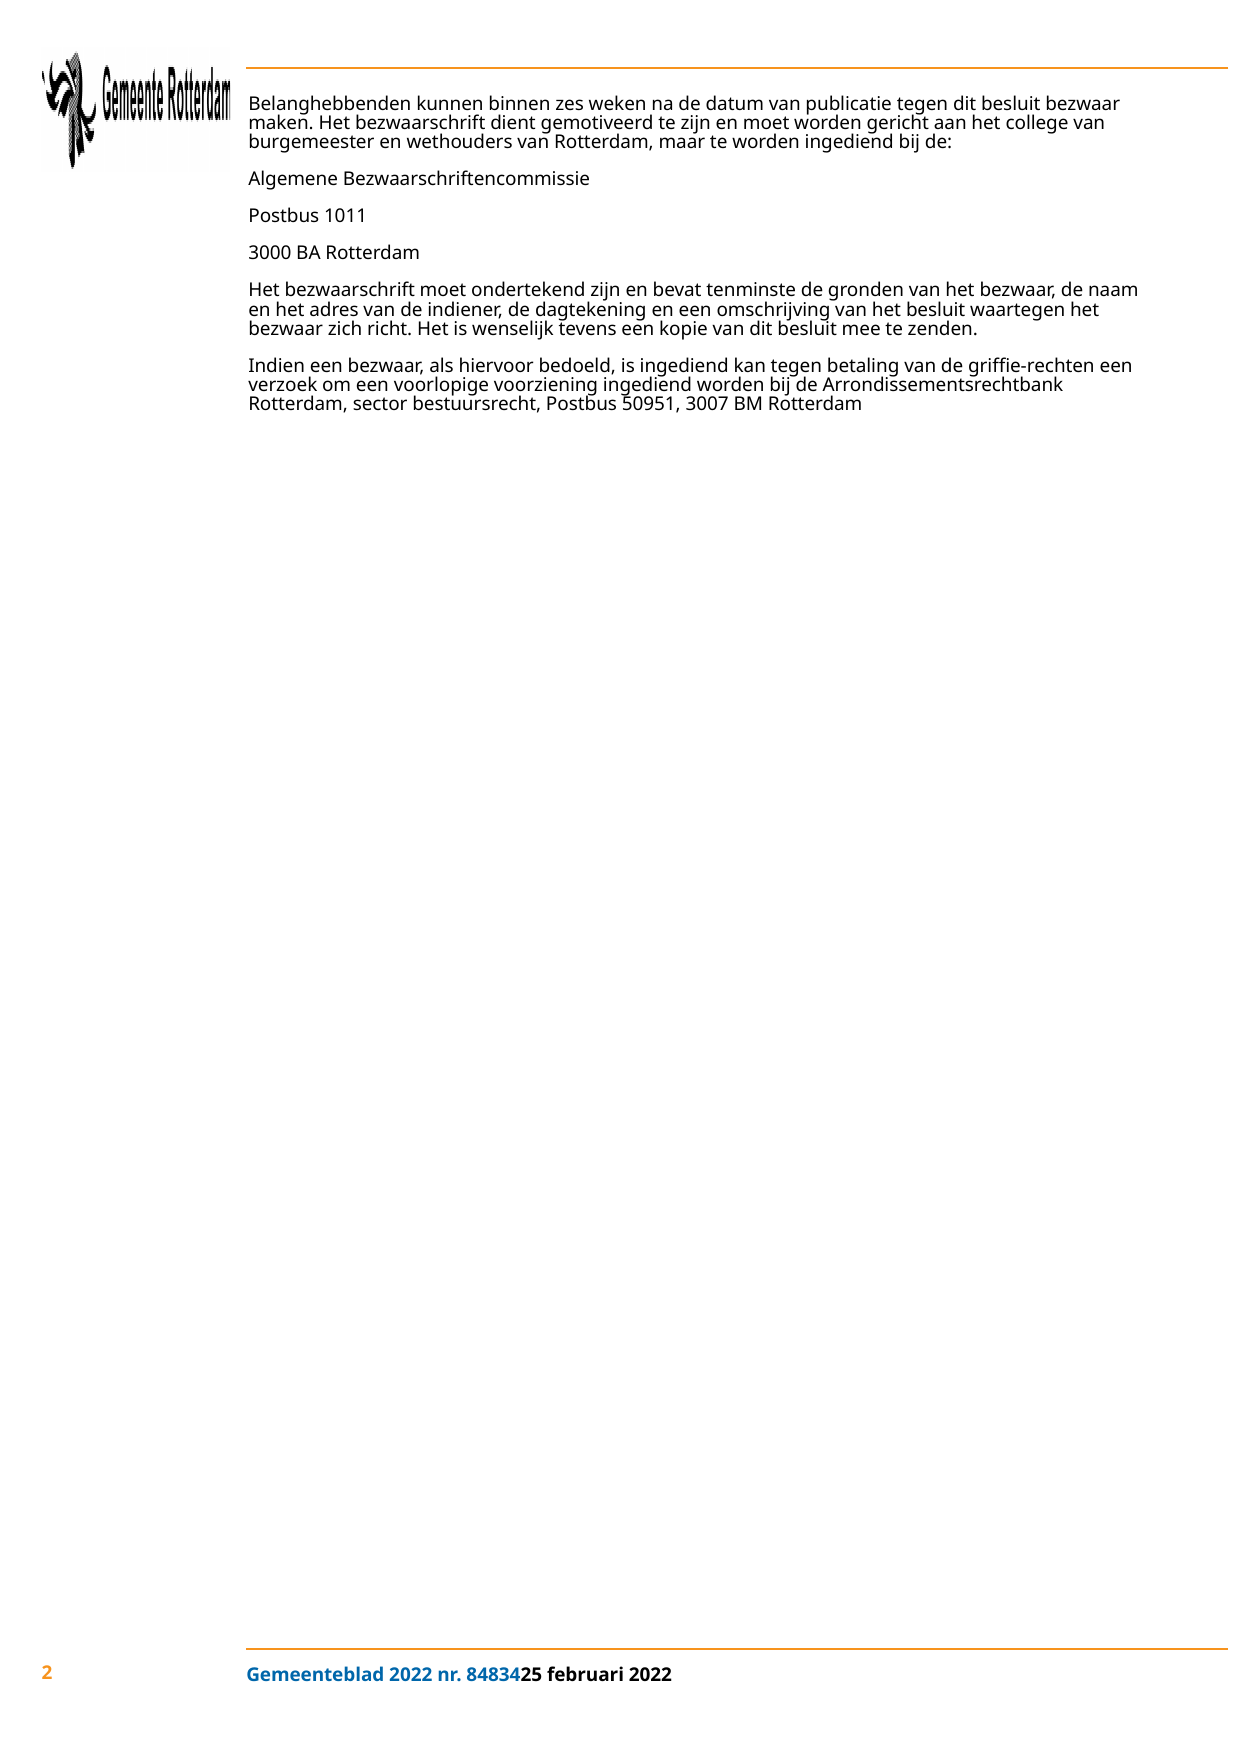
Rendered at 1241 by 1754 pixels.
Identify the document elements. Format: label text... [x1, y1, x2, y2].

text Het bezwaarschrift moet ondertekend zijn en bevat tenminste de gronden van het bezwaar, de naam en het adres van de indiener, de dagtekening en een omschrijving van het besluit waartegen het bezwaar zich richt. Het is wenselijk tevens een kopie van dit besluit mee te zenden. [248, 281, 1152, 339]
text Algemene Bezwaarschriftencommissie [248, 170, 1152, 190]
picture [41, 47, 231, 172]
text 3000 BA Rotterdam [248, 244, 1152, 264]
text Belanghebbenden kunnen binnen zes weken na de datum van publicatie tegen dit besluit bezwaar maken. Het bezwaarschrift dient gemotiveerd te zijn en moet worden gericht aan het college van burgemeester en wethouders van Rotterdam, maar te worden ingediend bij de: [248, 95, 1152, 153]
text Indien een bezwaar, als hiervoor bedoeld, is ingediend kan tegen betaling van de griffie-rechten een verzoek om een voorlopige voorziening ingediend worden bij de Arrondissementsrechtbank Rotterdam, sector bestuursrecht, Postbus 50951, 3007 BM Rotterdam [248, 357, 1152, 415]
text Postbus 1011 [248, 207, 1152, 227]
